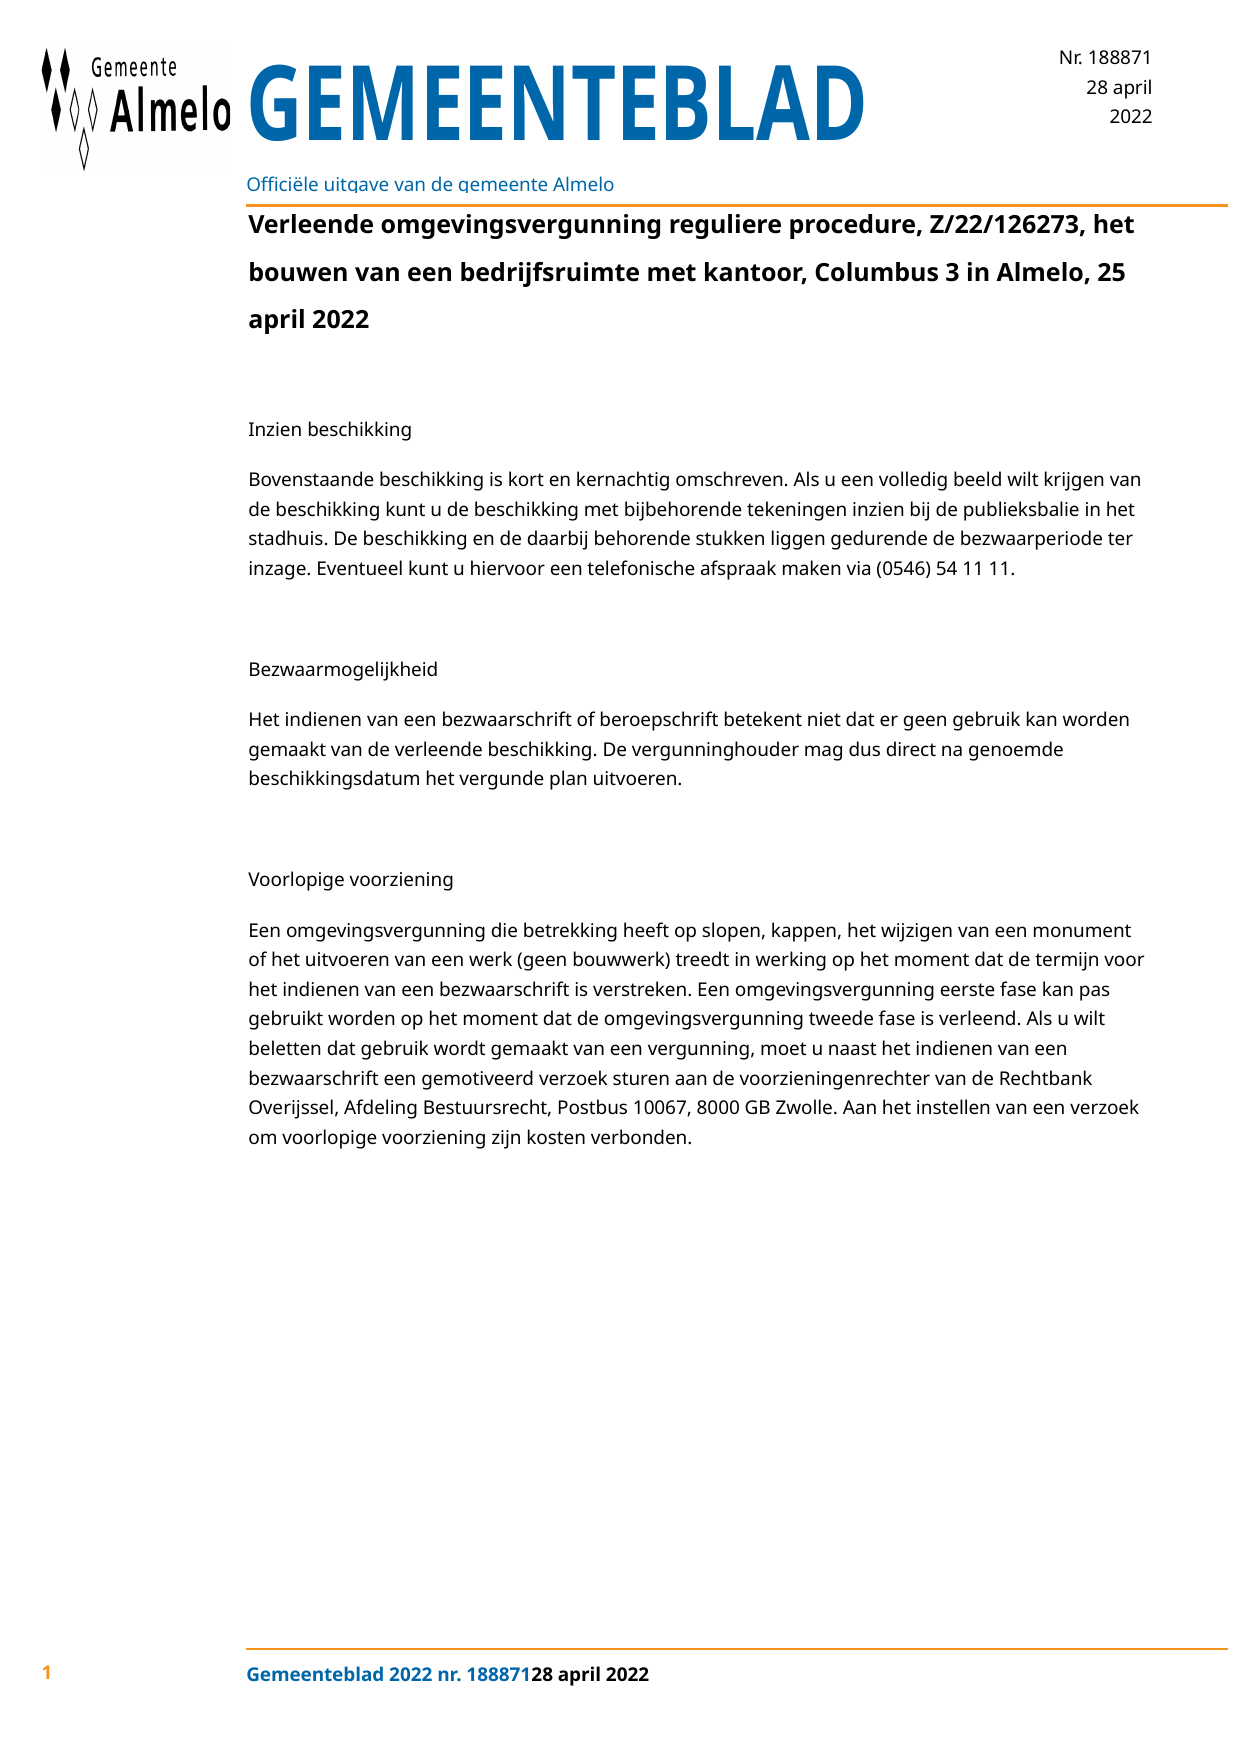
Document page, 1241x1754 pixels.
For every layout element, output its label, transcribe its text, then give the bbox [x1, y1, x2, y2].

text Inzien beschikking [248, 416, 1152, 442]
text Bovenstaande beschikking is kort en kernachtig omschreven. Als u een volledig beeld wilt krijgen van de beschikking kunt u de beschikking met bijbehorende tekeningen inzien bij de publieksbalie in het stadhuis. De beschikking en de daarbij behorende stukken liggen gedurende de bezwaarperiode ter inzage. Eventueel kunt u hiervoor een telefonische afspraak maken via (0546) 54 11 11. [248, 466, 1152, 581]
text Verleende omgevingsvergunning reguliere procedure, Z/22/126273, het bouwen van een bedrijfsruimte met kantoor, Columbus 3 in Almelo, 25 april 2022 [248, 207, 1152, 336]
text Het indienen van een bezwaarschrift of beroepschrift betekent niet dat er geen gebruik kan worden gemaakt van de verleende beschikking. De vergunninghouder mag dus direct na genoemde beschikkingsdatum het vergunde plan uitvoeren. [248, 706, 1152, 791]
text Een omgevingsvergunning die betrekking heeft op slopen, kappen, het wijzigen van een monument of het uitvoeren van een werk (geen bouwwerk) treedt in werking op het moment dat de termijn voor het indienen van een bezwaarschrift is verstreken. Een omgevingsvergunning eerste fase kan pas gebruikt worden op het moment dat de omgevingsvergunning tweede fase is verleend. Als u wilt beletten dat gebruik wordt gemaakt van een vergunning, moet u naast het indienen van een bezwaarschrift een gemotiveerd verzoek sturen aan de voorzieningenrechter van de Rechtbank Overijssel, Afdeling Bestuursrecht, Postbus 10067, 8000 GB Zwolle. Aan het instellen van een verzoek om voorlopige voorziening zijn kosten verbonden. [248, 917, 1152, 1149]
text Voorlopige voorziening [248, 866, 1152, 892]
text Bezwaarmogelijkheid [248, 656, 1152, 682]
picture [41, 47, 231, 172]
